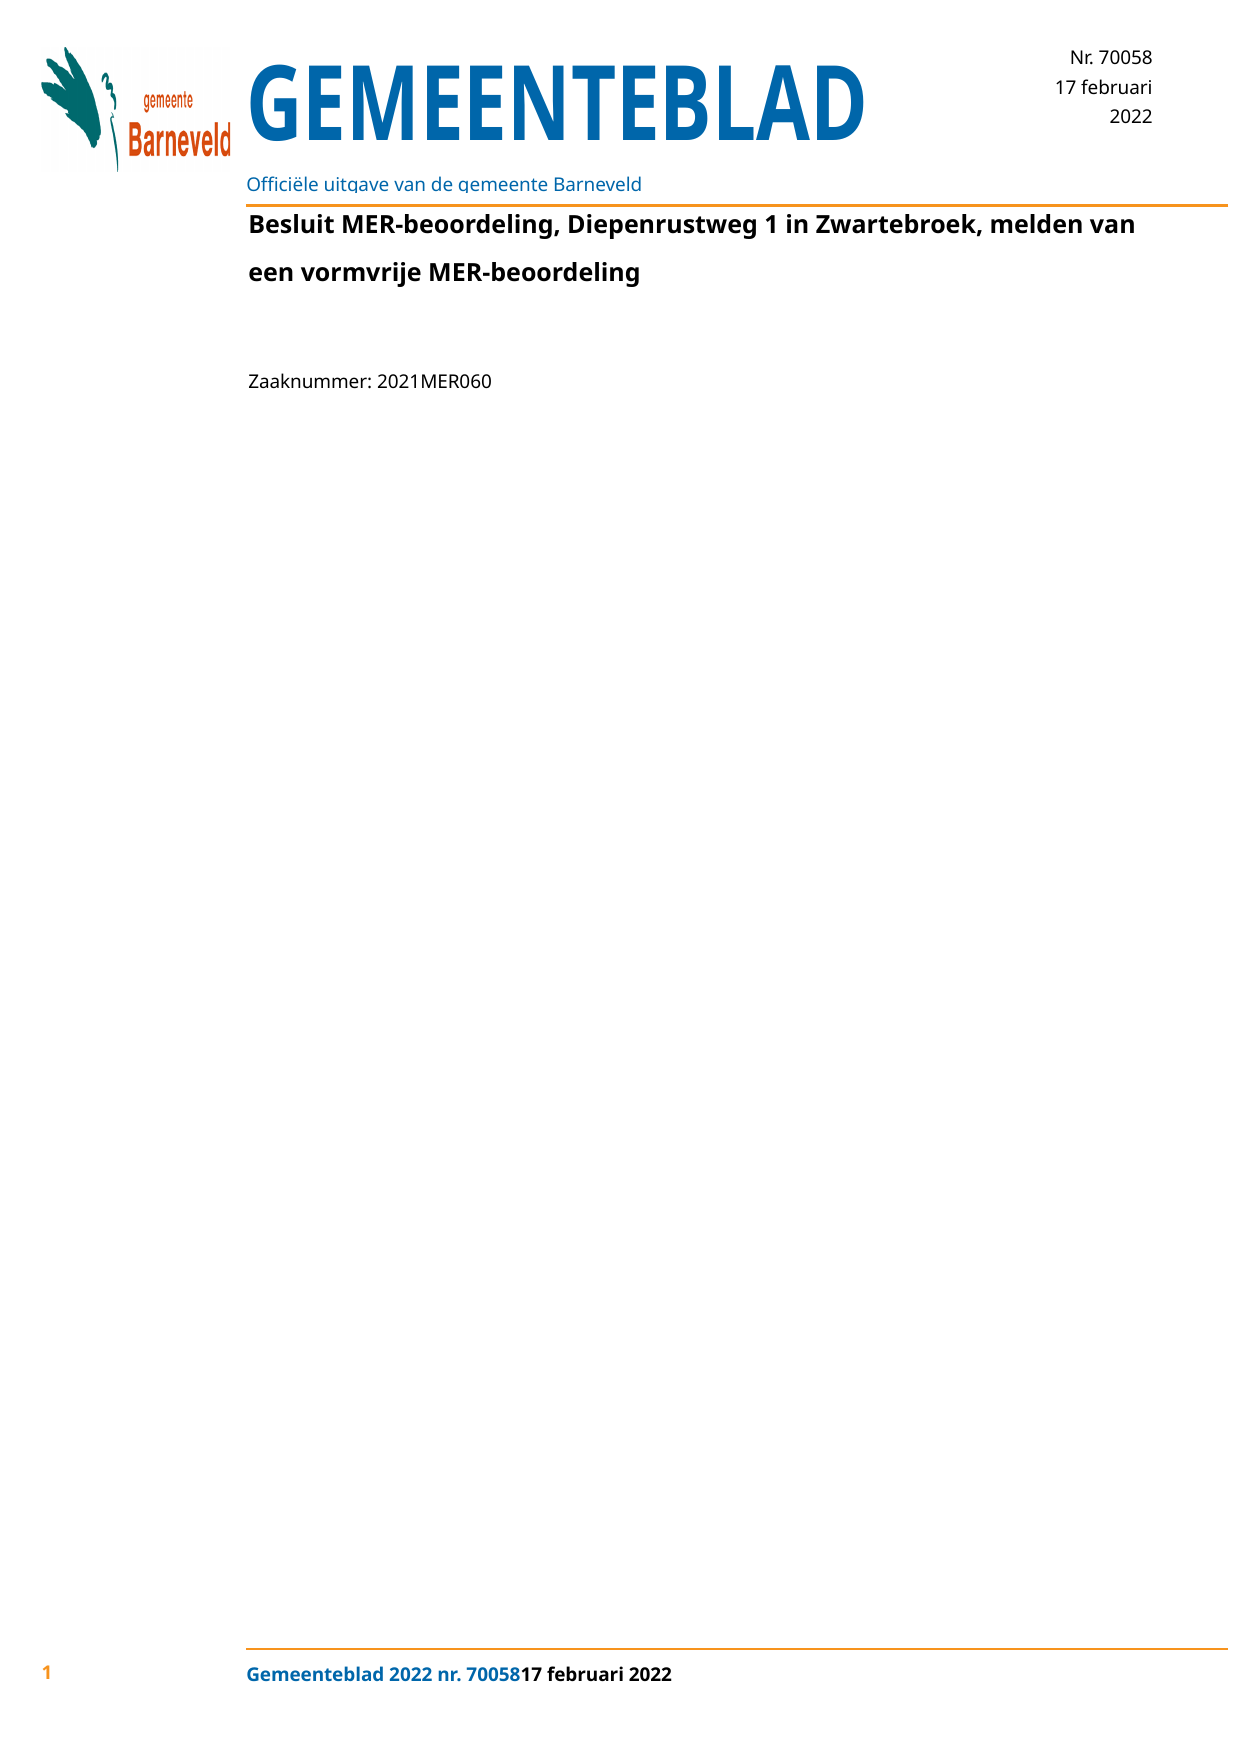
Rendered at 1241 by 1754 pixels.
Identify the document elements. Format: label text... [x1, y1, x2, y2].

text Besluit MER-beoordeling, Diepenrustweg 1 in Zwartebroek, melden van een vormvrije MER-beoordeling [248, 207, 1152, 288]
picture [41, 47, 231, 172]
text Zaaknummer: 2021MER060 [248, 368, 1152, 394]
